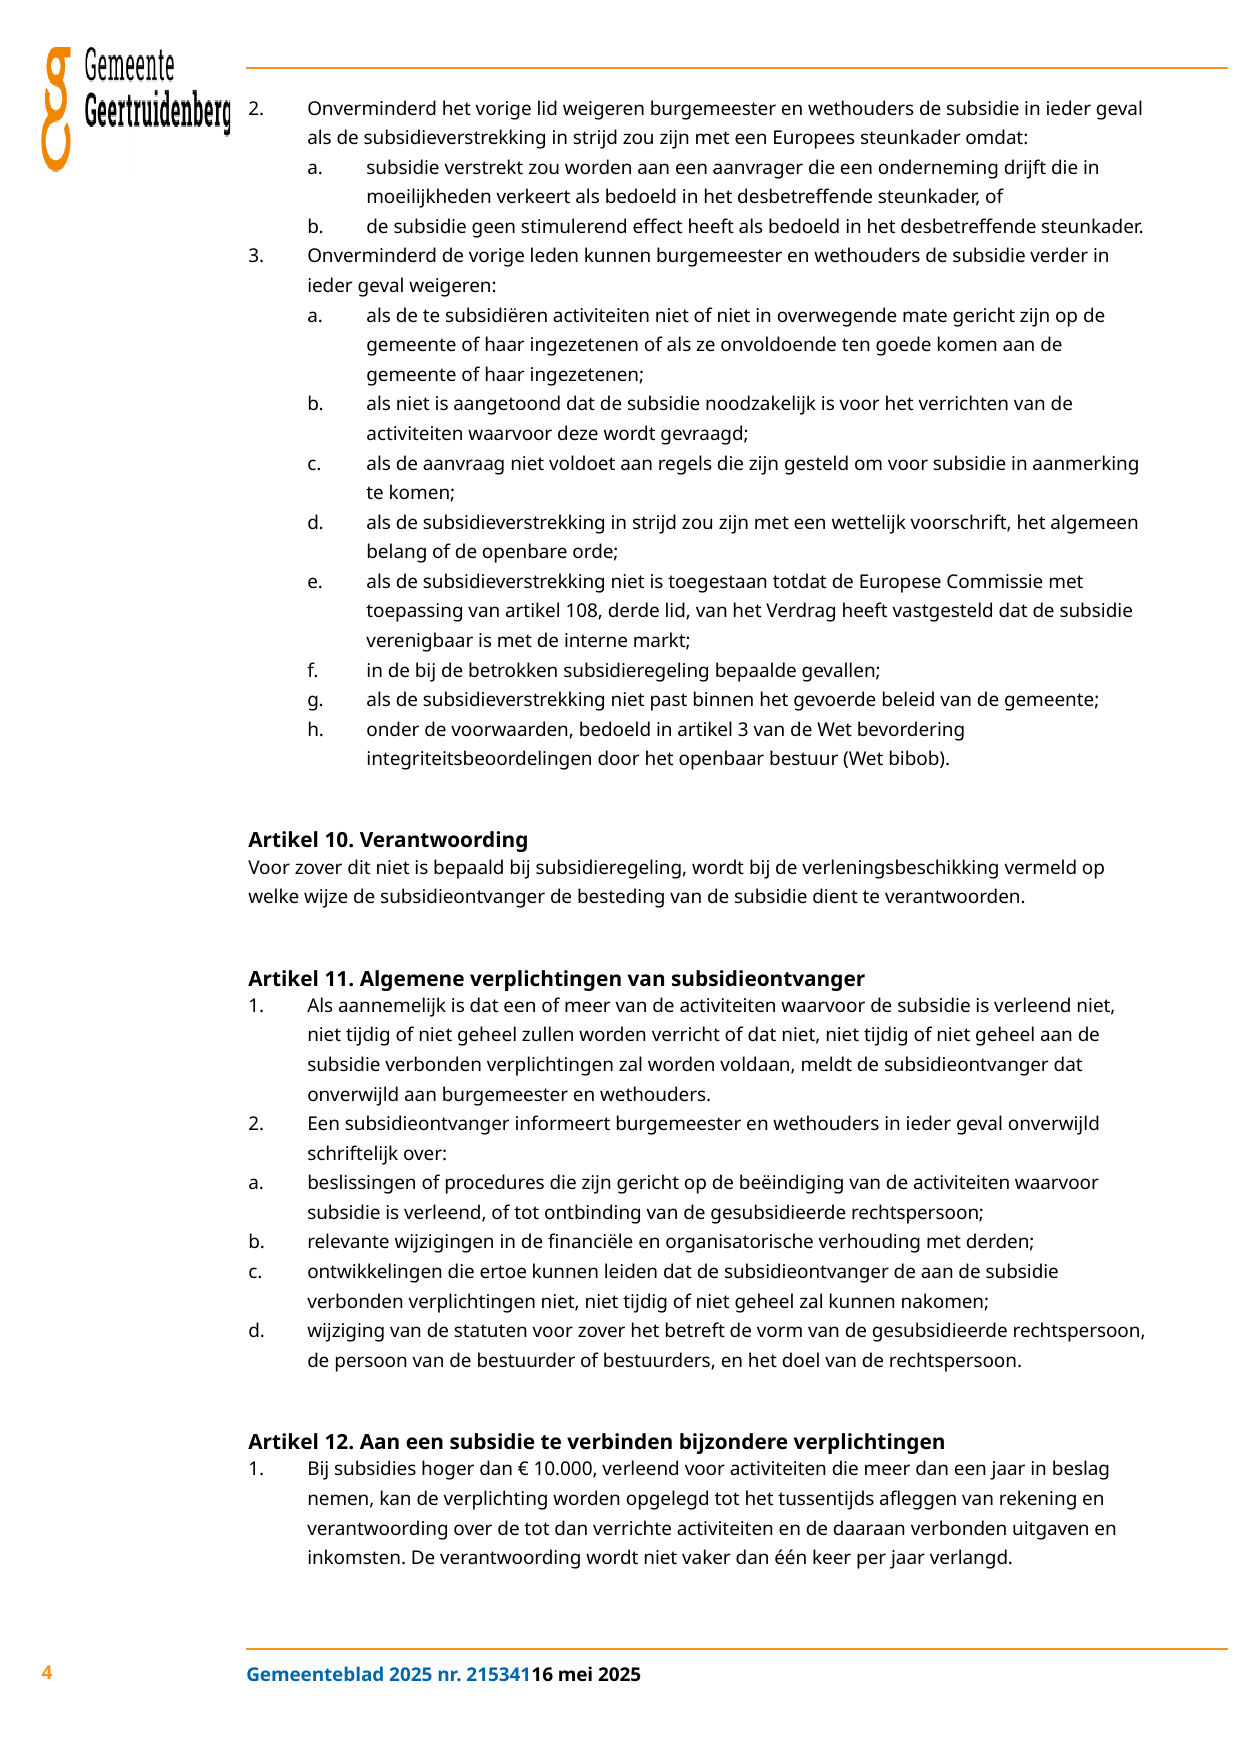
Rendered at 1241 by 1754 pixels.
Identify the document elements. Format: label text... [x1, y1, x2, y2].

list onder de voorwaarden, bedoeld in artikel 3 van de Wet bevordering integriteitsbeoordelingen door het openbaar bestuur (Wet bibob). [307, 716, 1152, 771]
list ontwikkelingen die ertoe kunnen leiden dat de subsidieontvanger de aan de subsidie verbonden verplichtingen niet, niet tijdig of niet geheel zal kunnen nakomen; [248, 1258, 1152, 1314]
list Onverminderd de vorige leden kunnen burgemeester en wethouders de subsidie verder in ieder geval weigeren: [248, 243, 1152, 298]
list als de subsidieverstrekking in strijd zou zijn met een wettelijk voorschrift, het algemeen belang of de openbare orde; [307, 509, 1152, 564]
list Een subsidieontvanger informeert burgemeester en wethouders in ieder geval onverwijld schriftelijk over: [248, 1110, 1152, 1166]
list Bij subsidies hoger dan € 10.000, verleend voor activiteiten die meer dan een jaar in beslag nemen, kan de verplichting worden opgelegd tot het tussentijds afleggen van rekening en verantwoording over de tot dan verrichte activiteiten en de daaraan verbonden uitgaven en inkomsten. De verantwoording wordt niet vaker dan één keer per jaar verlangd. [248, 1456, 1152, 1570]
list in de bij de betrokken subsidieregeling bepaalde gevallen; [307, 657, 1152, 683]
list Onverminderd het vorige lid weigeren burgemeester en wethouders de subsidie in ieder geval als de subsidieverstrekking in strijd zou zijn met een Europees steunkader omdat: [248, 95, 1152, 150]
list als niet is aangetoond dat de subsidie noodzakelijk is voor het verrichten van de activiteiten waarvoor deze wordt gevraagd; [307, 391, 1152, 446]
picture [41, 47, 231, 172]
list als de subsidieverstrekking niet is toegestaan totdat de Europese Commissie met toepassing van artikel 108, derde lid, van het Verdrag heeft vastgesteld dat de subsidie verenigbaar is met de interne markt; [307, 568, 1152, 653]
list als de aanvraag niet voldoet aan regels die zijn gesteld om voor subsidie in aanmerking te komen; [307, 450, 1152, 505]
list als de te subsidiëren activiteiten niet of niet in overwegende mate gericht zijn op de gemeente of haar ingezetenen of als ze onvoldoende ten goede komen aan de gemeente of haar ingezetenen; [307, 302, 1152, 387]
list Als aannemelijk is dat een of meer van de activiteiten waarvoor de subsidie is verleend niet, niet tijdig of niet geheel zullen worden verricht of dat niet, niet tijdig of niet geheel aan de subsidie verbonden verplichtingen zal worden voldaan, meldt de subsidieontvanger dat onverwijld aan burgemeester en wethouders. [248, 992, 1152, 1107]
list subsidie verstrekt zou worden aan een aanvrager die een onderneming drijft die in moeilijkheden verkeert als bedoeld in het desbetreffende steunkader, of [307, 154, 1152, 209]
text Artikel 10. Verantwoording [248, 826, 1152, 854]
text Voor zover dit niet is bepaald bij subsidieregeling, wordt bij de verleningsbeschikking vermeld op welke wijze de subsidieontvanger de besteding van de subsidie dient te verantwoorden. [248, 854, 1152, 909]
list wijziging van de statuten voor zover het betreft de vorm van de gesubsidieerde rechtspersoon, de persoon van de bestuurder of bestuurders, en het doel van de rechtspersoon. [248, 1317, 1152, 1373]
list de subsidie geen stimulerend effect heeft als bedoeld in het desbetreffende steunkader. [307, 213, 1152, 239]
list relevante wijzigingen in de financiële en organisatorische verhouding met derden; [248, 1229, 1152, 1254]
text Artikel 11. Algemene verplichtingen van subsidieontvanger [248, 964, 1152, 992]
list als de subsidieverstrekking niet past binnen het gevoerde beleid van de gemeente; [307, 686, 1152, 712]
text Artikel 12. Aan een subsidie te verbinden bijzondere verplichtingen [248, 1427, 1152, 1456]
list beslissingen of procedures die zijn gericht op de beëindiging van de activiteiten waarvoor subsidie is verleend, of tot ontbinding van de gesubsidieerde rechtspersoon; [248, 1169, 1152, 1225]
